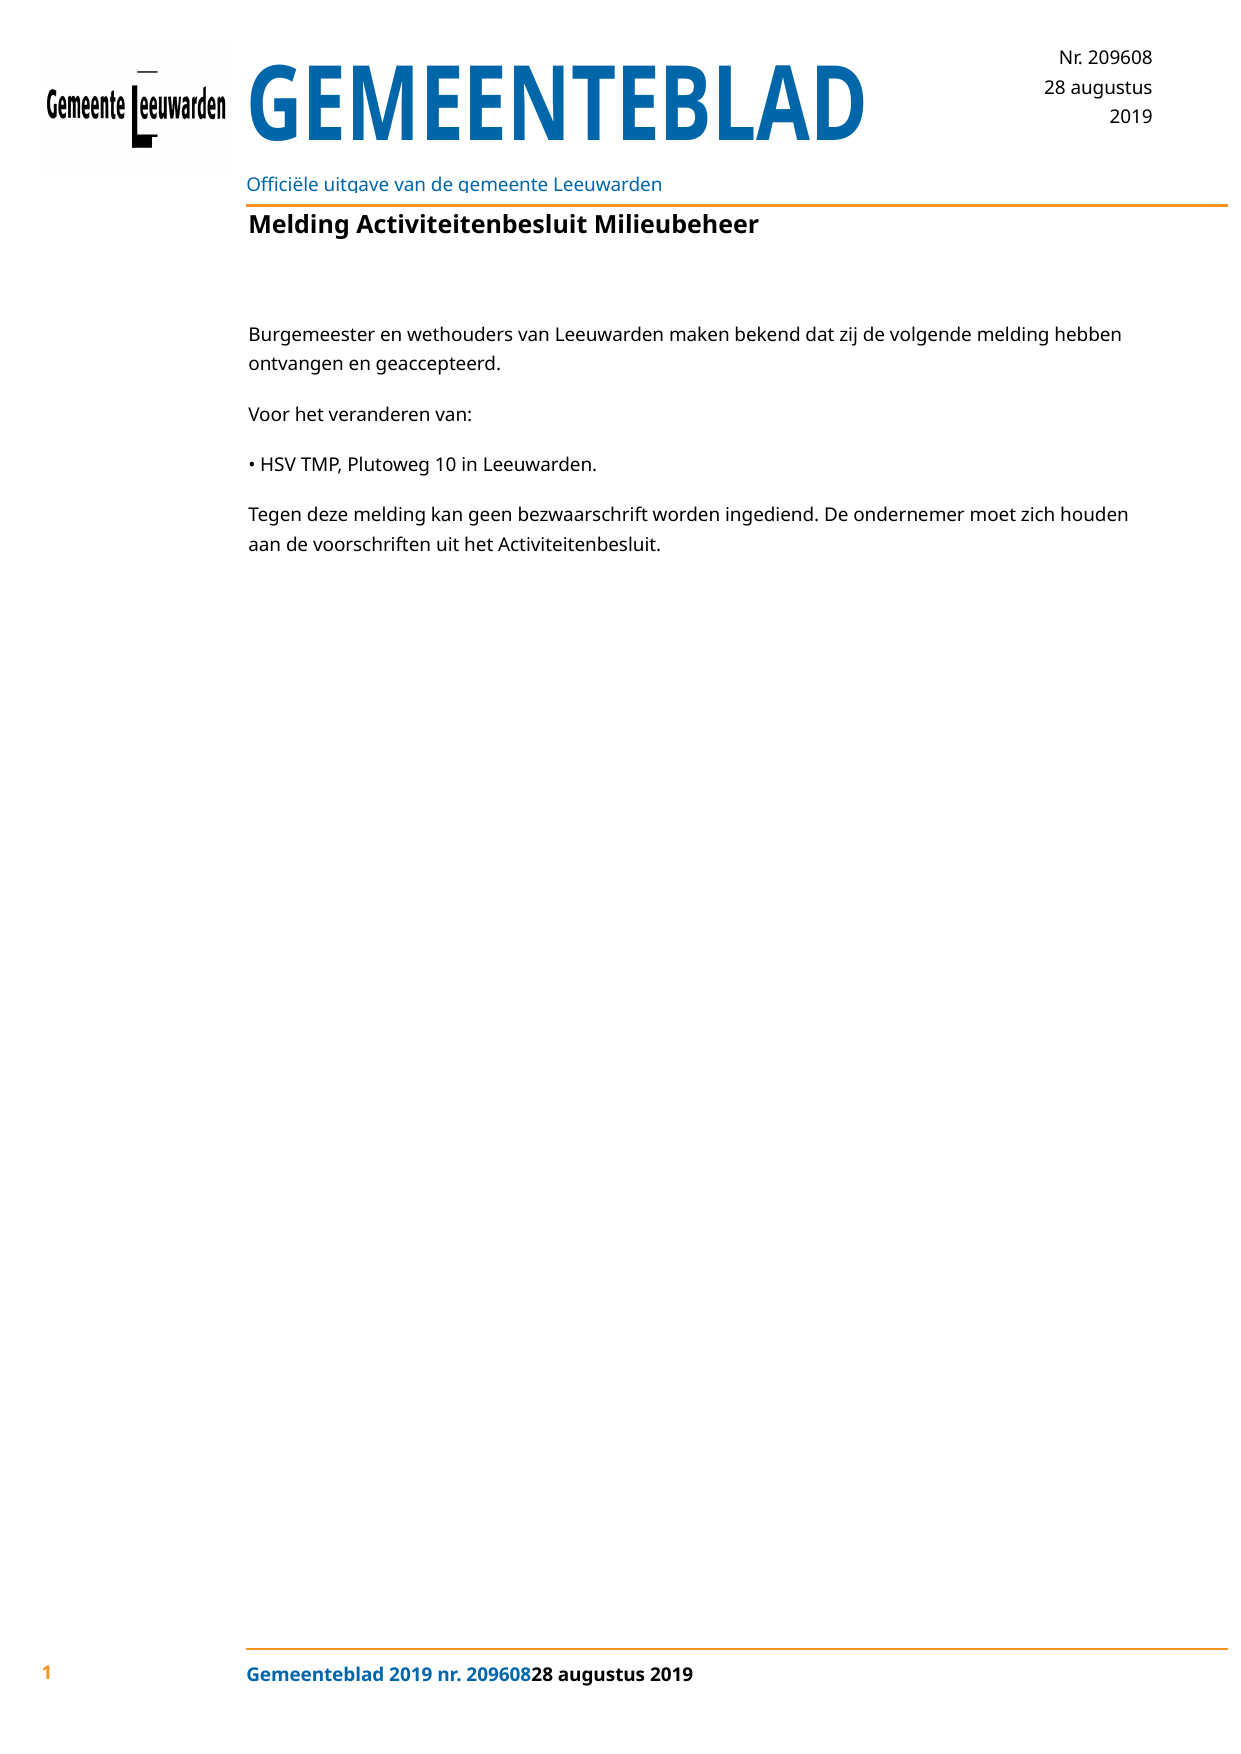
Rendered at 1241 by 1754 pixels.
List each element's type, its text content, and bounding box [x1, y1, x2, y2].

text • HSV TMP, Plutoweg 10 in Leeuwarden. [248, 451, 1152, 477]
text Melding Activiteitenbesluit Milieubeheer [248, 207, 1152, 241]
text Burgemeester en wethouders van Leeuwarden maken bekend dat zij de volgende melding hebben ontvangen en geaccepteerd. [248, 321, 1152, 376]
text Tegen deze melding kan geen bezwaarschrift worden ingediend. De ondernemer moet zich houden aan de voorschriften uit het Activiteitenbesluit. [248, 502, 1152, 557]
text Voor het veranderen van: [248, 401, 1152, 426]
picture [41, 47, 231, 172]
